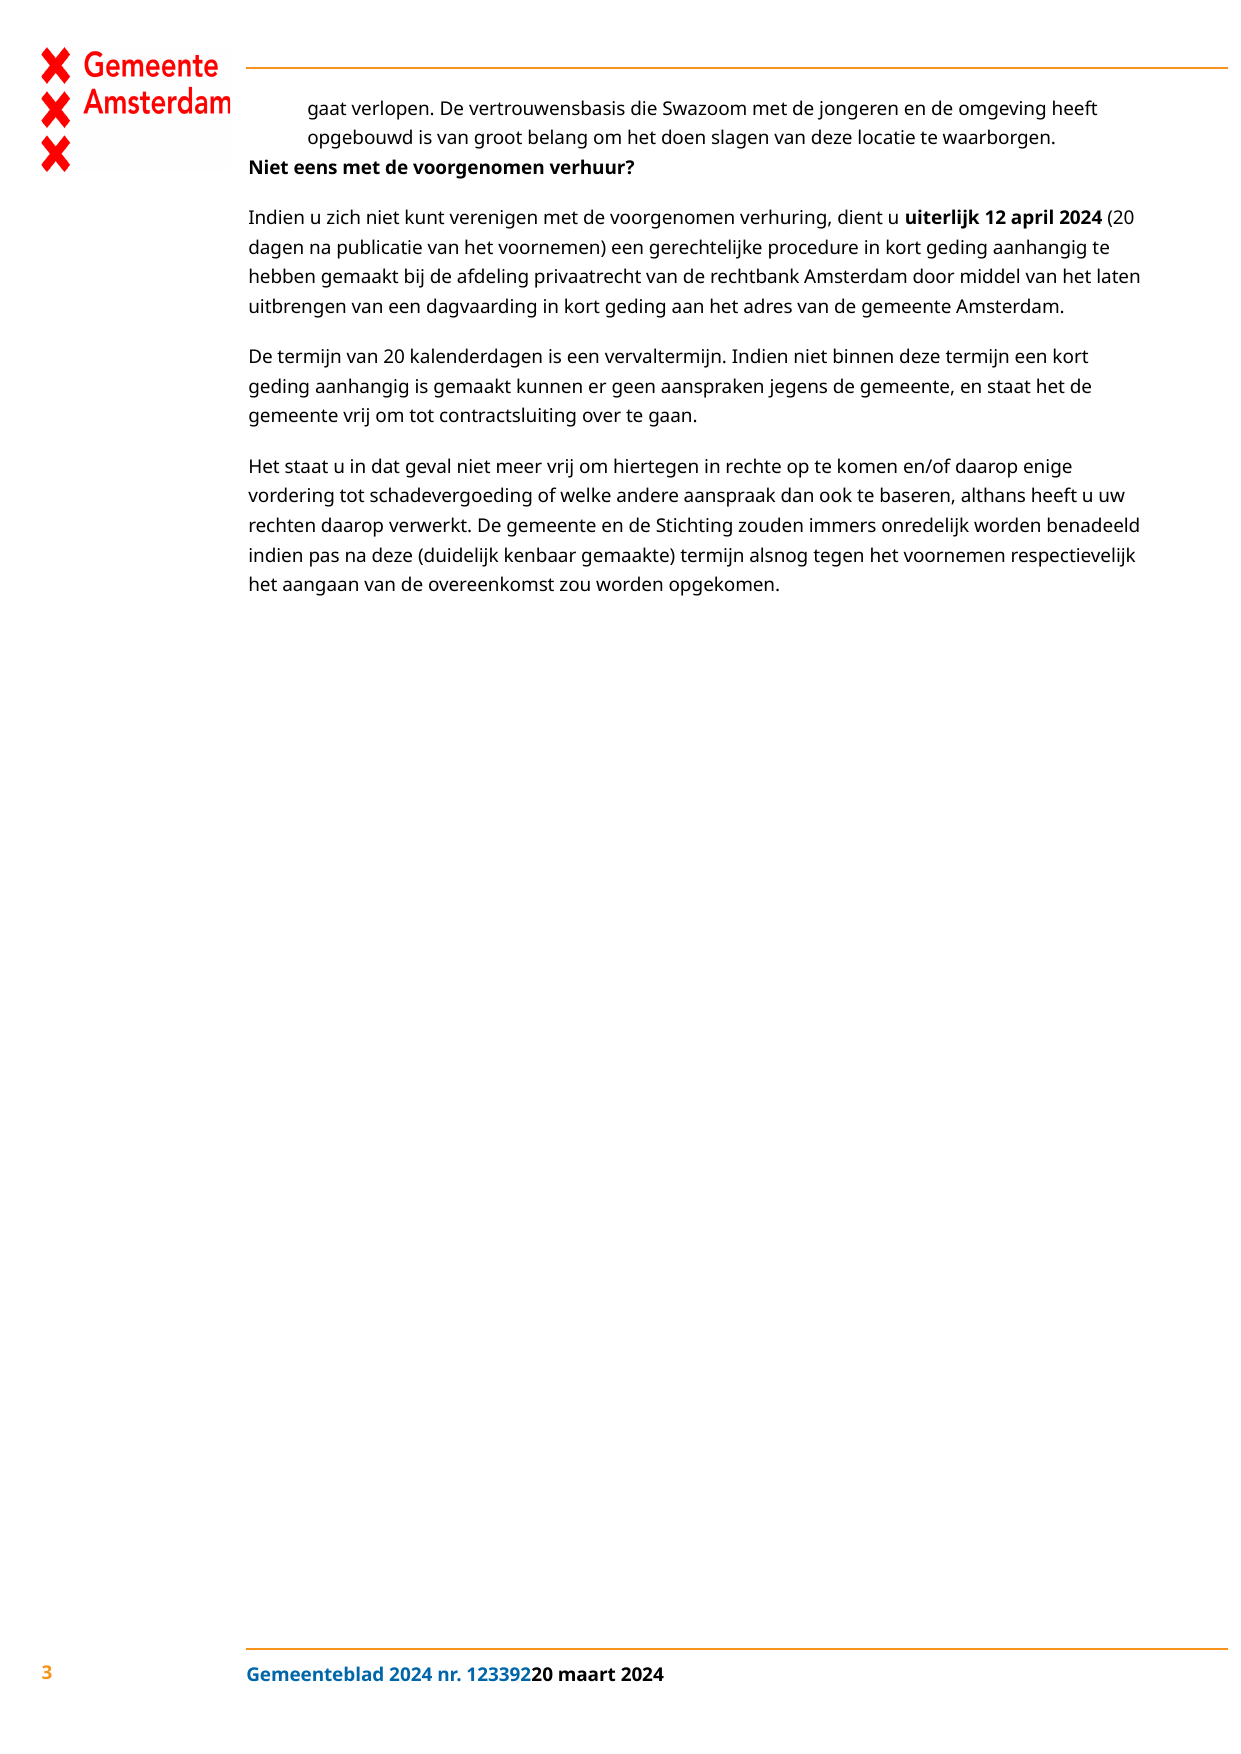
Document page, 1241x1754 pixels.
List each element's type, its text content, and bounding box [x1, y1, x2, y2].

text Indien u zich niet kunt verenigen met de voorgenomen verhuring, dient u uiterlijk 12 april 2024 (20 dagen na publicatie van het voornemen) een gerechtelijke procedure in kort geding aanhangig te hebben gemaakt bij de afdeling privaatrecht van de rechtbank Amsterdam door middel van het laten uitbrengen van een dagvaarding in kort geding aan het adres van de gemeente Amsterdam. [248, 204, 1152, 319]
text Niet eens met de voorgenomen verhuur? [248, 154, 1152, 180]
list gaat verlopen. De vertrouwensbasis die Swazoom met de jongeren en de omgeving heeft opgebouwd is van groot belang om het doen slagen van deze locatie te waarborgen. [248, 95, 1152, 150]
picture [41, 47, 231, 172]
text Het staat u in dat geval niet meer vrij om hiertegen in rechte op te komen en/of daarop enige vordering tot schadevergoeding of welke andere aanspraak dan ook te baseren, althans heeft u uw rechten daarop verwerkt. De gemeente en de Stichting zouden immers onredelijk worden benadeeld indien pas na deze (duidelijk kenbaar gemaakte) termijn alsnog tegen het voornemen respectievelijk het aangaan van de overeenkomst zou worden opgekomen. [248, 453, 1152, 597]
text De termijn van 20 kalenderdagen is een vervaltermijn. Indien niet binnen deze termijn een kort geding aanhangig is gemaakt kunnen er geen aanspraken jegens de gemeente, en staat het de gemeente vrij om tot contractsluiting over te gaan. [248, 343, 1152, 428]
